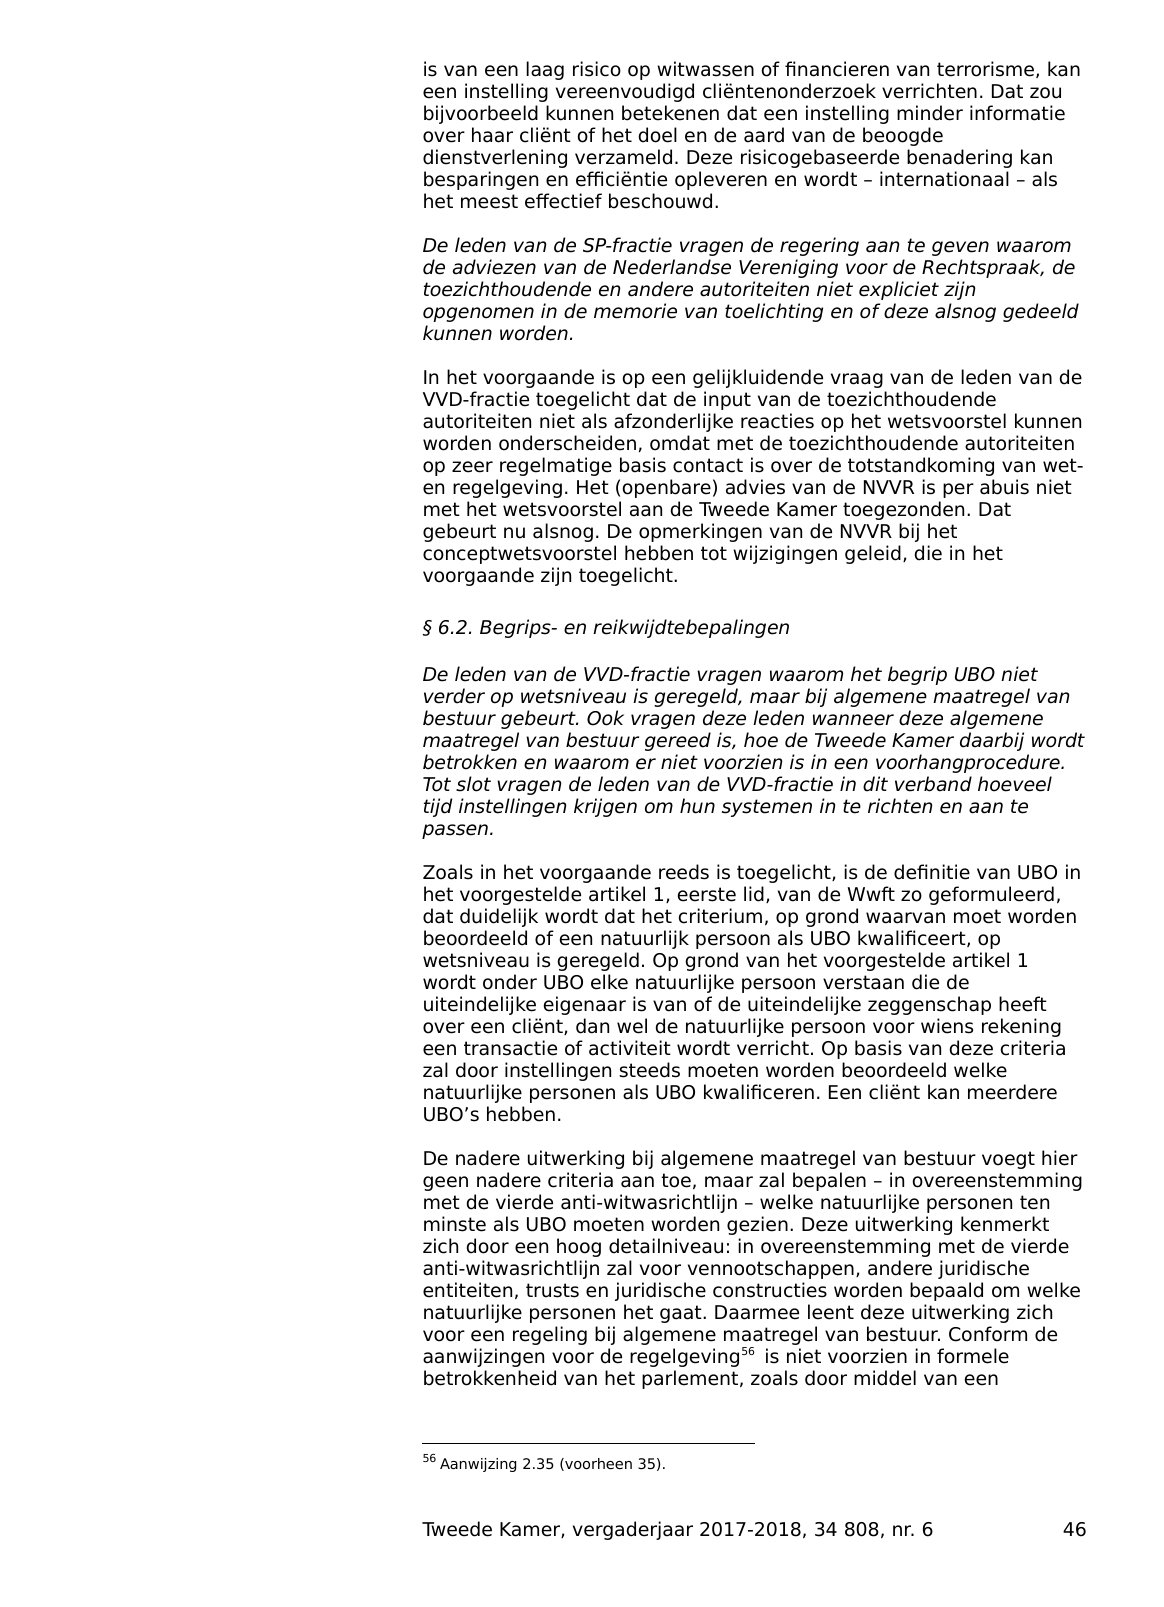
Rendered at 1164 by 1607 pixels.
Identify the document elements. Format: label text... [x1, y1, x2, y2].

text In het voorgaande is op een gelijkluidende vraag van de leden van de VVD-fractie toegelicht dat de input van de toezichthoudende autoriteiten niet als afzonderlijke reacties op het wetsvoorstel kunnen worden onderscheiden, omdat met de toezichthoudende autoriteiten op zeer regelmatige basis contact is over de totstandkoming van wet- en regelgeving. Het (openbare) advies van de NVVR is per abuis niet met het wetsvoorstel aan de Tweede Kamer toegezonden. Dat gebeurt nu alsnog. De opmerkingen van de NVVR bij het conceptwetsvoorstel hebben tot wijzigingen geleid, die in het voorgaande zijn toegelicht. [422, 367, 1087, 587]
text De leden van de SP-fractie vragen de regering aan te geven waarom de adviezen van de Nederlandse Vereniging voor de Rechtspraak, de toezichthoudende en andere autoriteiten niet expliciet zijn opgenomen in de memorie van toelichting en of deze alsnog gedeeld kunnen worden. [422, 235, 1087, 345]
subtitle § 6.2. Begrips- en reikwijdtebepalingen [422, 617, 1087, 639]
text Zoals in het voorgaande reeds is toegelicht, is de definitie van UBO in het voorgestelde artikel 1, eerste lid, van de Wwft zo geformuleerd, dat duidelijk wordt dat het criterium, op grond waarvan moet worden beoordeeld of een natuurlijk persoon als UBO kwalificeert, op wetsniveau is geregeld. Op grond van het voorgestelde artikel 1 wordt onder UBO elke natuurlijke persoon verstaan die de uiteindelijke eigenaar is van of de uiteindelijke zeggenschap heeft over een cliënt, dan wel de natuurlijke persoon voor wiens rekening een transactie of activiteit wordt verricht. Op basis van deze criteria zal door instellingen steeds moeten worden beoordeeld welke natuurlijke personen als UBO kwalificeren. Een cliënt kan meerdere UBO’s hebben. [422, 862, 1087, 1126]
text De leden van de VVD-fractie vragen waarom het begrip UBO niet verder op wetsniveau is geregeld, maar bij algemene maatregel van bestuur gebeurt. Ook vragen deze leden wanneer deze algemene maatregel van bestuur gereed is, hoe de Tweede Kamer daarbij wordt betrokken en waarom er niet voorzien is in een voorhangprocedure. Tot slot vragen de leden van de VVD-fractie in dit verband hoeveel tijd instellingen krijgen om hun systemen in te richten en aan te passen. [422, 664, 1087, 840]
text De nadere uitwerking bij algemene maatregel van bestuur voegt hier geen nadere criteria aan toe, maar zal bepalen – in overeenstemming met de vierde anti-witwasrichtlijn – welke natuurlijke personen ten minste als UBO moeten worden gezien. Deze uitwerking kenmerkt zich door een hoog detailniveau: in overeenstemming met de vierde anti-witwasrichtlijn zal voor vennootschappen, andere juridische entiteiten, trusts en juridische constructies worden bepaald om welke natuurlijke personen het gaat. Daarmee leent deze uitwerking zich voor een regeling bij algemene maatregel van bestuur. Conform de aanwijzingen voor de regelgeving is niet voorzien in formele betrokkenheid van het parlement, zoals door middel van een [422, 1148, 1087, 1390]
text is van een laag risico op witwassen of financieren van terrorisme, kan een instelling vereenvoudigd cliëntenonderzoek verrichten. Dat zou bijvoorbeeld kunnen betekenen dat een instelling minder informatie over haar cliënt of het doel en de aard van de beoogde dienstverlening verzameld. Deze risicogebaseerde benadering kan besparingen en efficiëntie opleveren en wordt – internationaal – als het meest effectief beschouwd. [422, 59, 1087, 213]
text Aanwijzing 2.35 (voorheen 35). [422, 1452, 1087, 1474]
